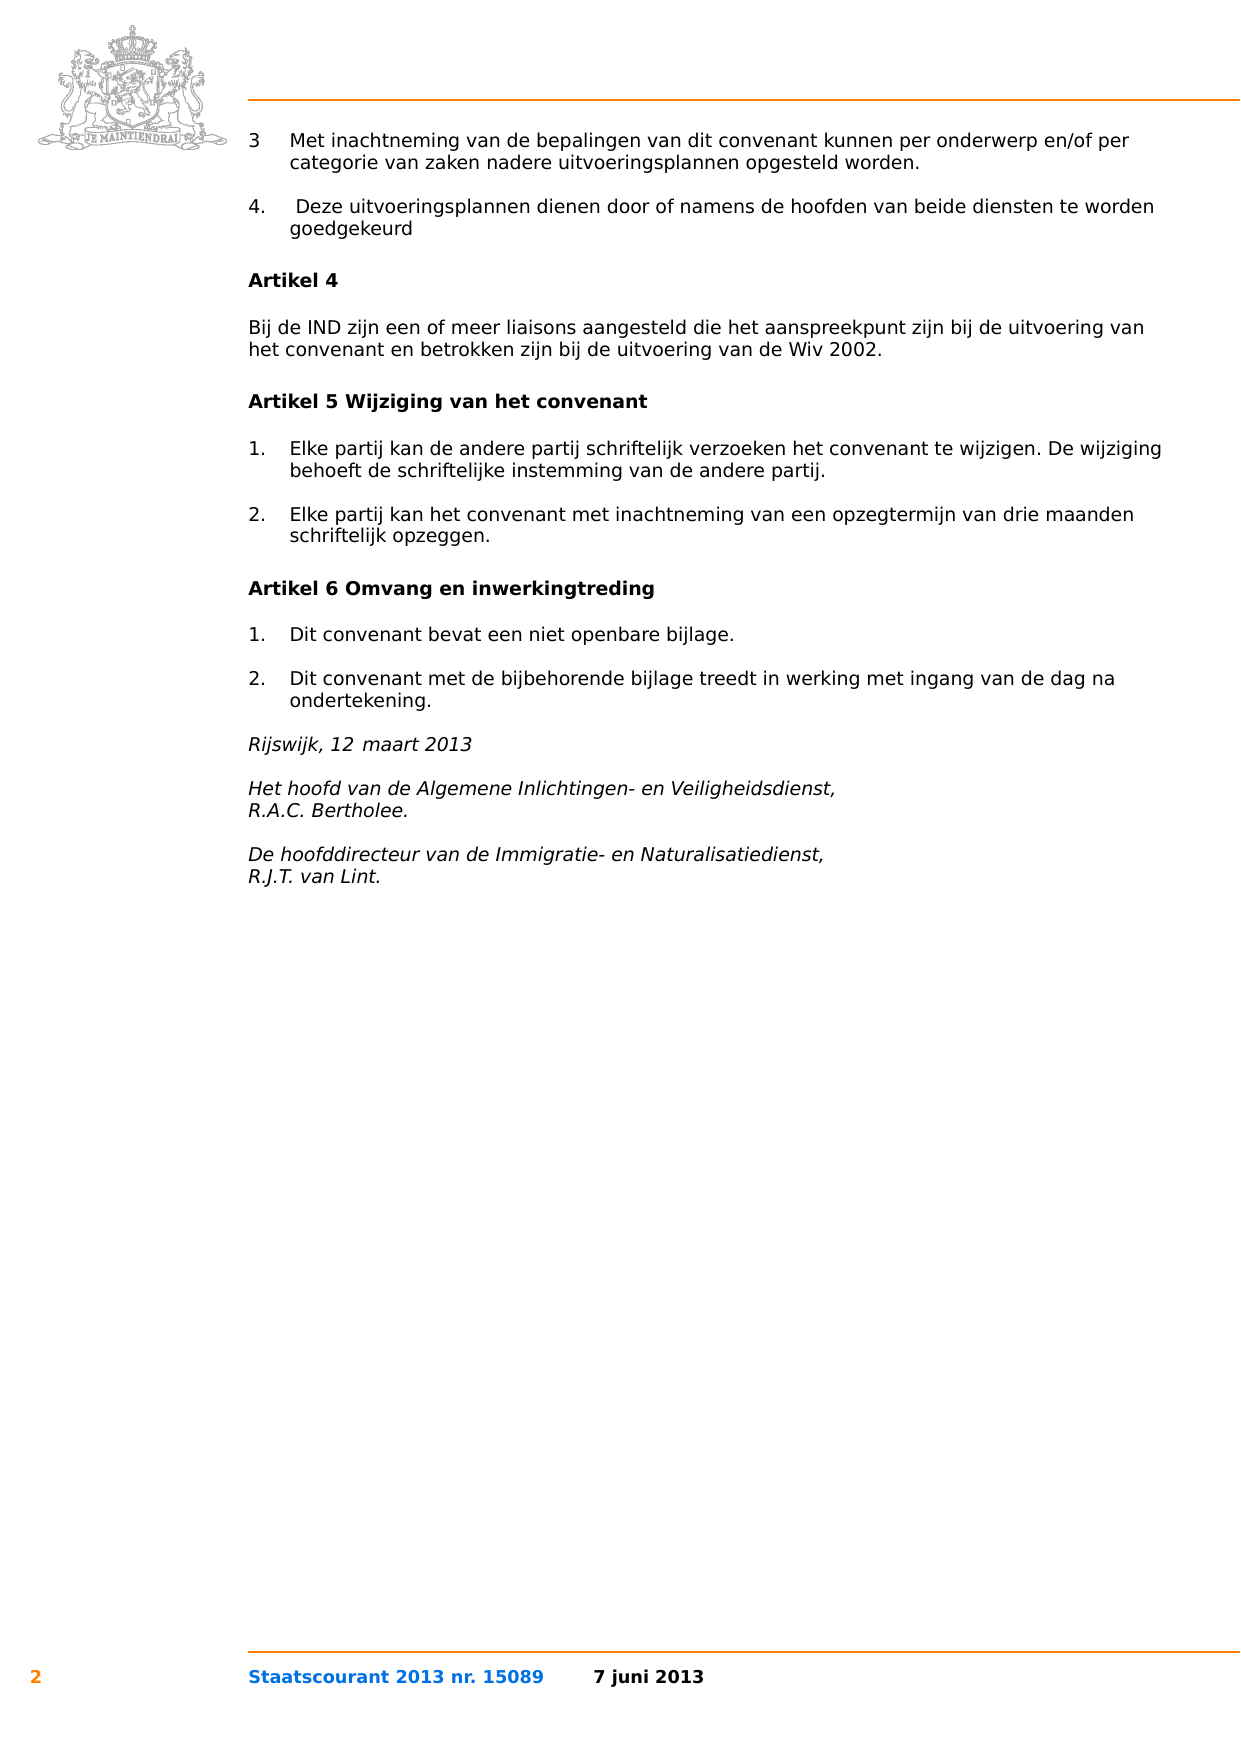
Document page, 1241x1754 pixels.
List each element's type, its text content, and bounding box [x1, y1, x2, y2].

text De hoofddirecteur van de Immigratie- en Naturalisatiedienst, R.J.T. van Lint. [248, 844, 1163, 888]
text 4. Deze uitvoeringsplannen dienen door of namens de hoofden van beide diensten te worden goedgekeurd [248, 196, 1163, 240]
subtitle Artikel 5 Wijziging van het convenant [248, 391, 1163, 413]
subtitle Artikel 4 [248, 270, 1163, 292]
text Het hoofd van de Algemene Inlichtingen- en Veiligheidsdienst, R.A.C. Bertholee. [248, 778, 1163, 822]
subtitle Artikel 6 Omvang en inwerkingtreding [248, 577, 1163, 599]
text Rijswijk, 12 maart 2013 [248, 734, 1163, 756]
text 1. Elke partij kan de andere partij schriftelijk verzoeken het convenant te wijzigen. De wijziging behoeft de schriftelijke instemming van de andere partij. [248, 438, 1163, 482]
text Bij de IND zijn een of meer liaisons aangesteld die het aanspreekpunt zijn bij de uitvoering van het convenant en betrokken zijn bij de uitvoering van de Wiv 2002. [248, 317, 1163, 361]
text 3 Met inachtneming van de bepalingen van dit convenant kunnen per onderwerp en/of per categorie van zaken nadere uitvoeringsplannen opgesteld worden. [248, 130, 1163, 174]
text 2. Elke partij kan het convenant met inachtneming van een opzegtermijn van drie maanden schriftelijk opzeggen. [248, 503, 1163, 547]
picture [38, 25, 227, 150]
text 2. Dit convenant met de bijbehorende bijlage treedt in werking met ingang van de dag na ondertekening. [248, 668, 1163, 712]
text 1. Dit convenant bevat een niet openbare bijlage. [248, 624, 1163, 646]
